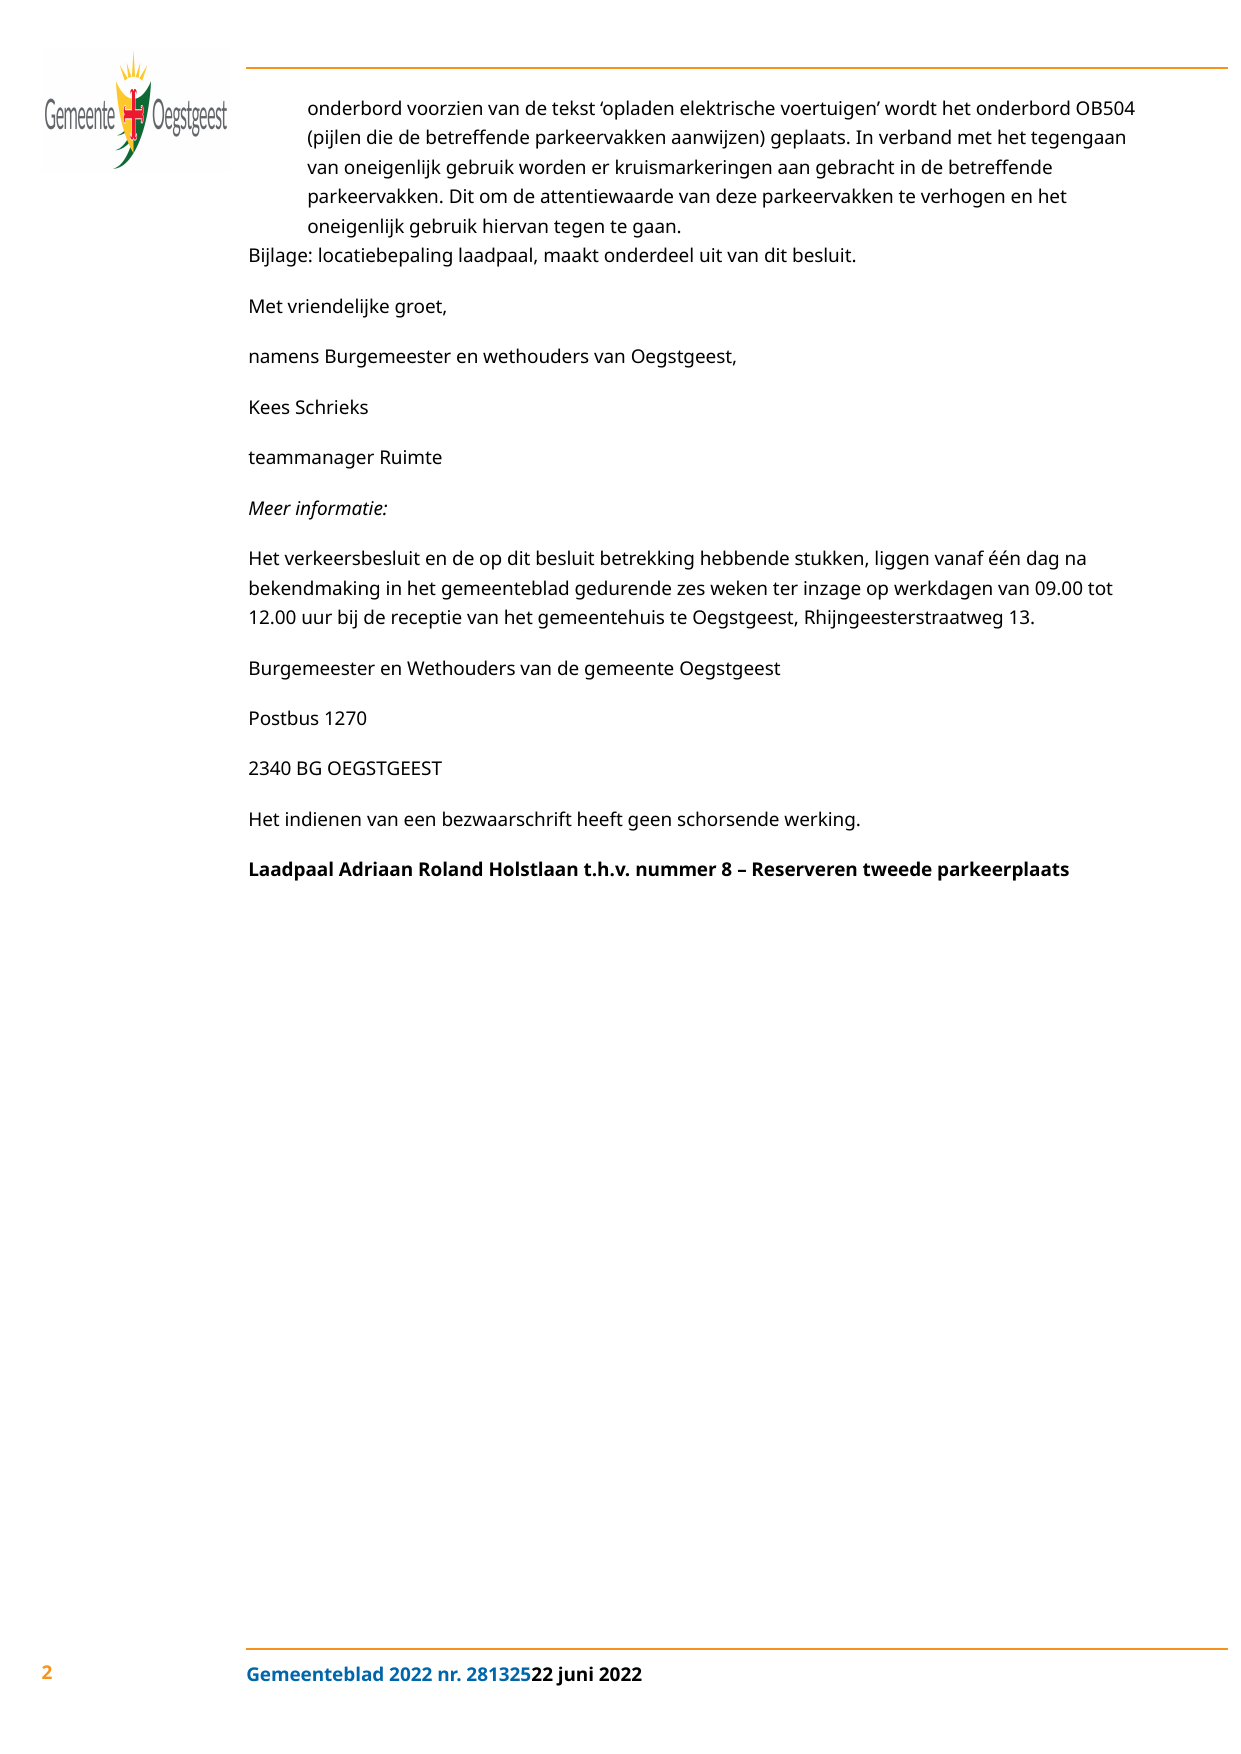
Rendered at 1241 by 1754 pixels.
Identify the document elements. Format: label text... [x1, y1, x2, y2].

text Postbus 1270 [248, 705, 1152, 731]
text teammanager Ruimte [248, 444, 1152, 470]
text Kees Schrieks [248, 394, 1152, 420]
text 2340 BG OEGSTGEEST [248, 756, 1152, 781]
text Bijlage: locatiebepaling laadpaal, maakt onderdeel uit van dit besluit. [248, 243, 1152, 268]
list onderbord voorzien van de tekst ‘opladen elektrische voertuigen’ wordt het onderbord OB504 (pijlen die de betreffende parkeervakken aanwijzen) geplaats. In verband met het tegengaan van oneigenlijk gebruik worden er kruismarkeringen aan gebracht in de betreffende parkeervakken. Dit om de attentiewaarde van deze parkeervakken te verhogen en het oneigenlijk gebruik hiervan tegen te gaan. [248, 95, 1152, 239]
text Het indienen van een bezwaarschrift heeft geen schorsende werking. [248, 806, 1152, 832]
text Laadpaal Adriaan Roland Holstlaan t.h.v. nummer 8 – Reserveren tweede parkeerplaats [248, 856, 1152, 882]
text Burgemeester en Wethouders van de gemeente Oegstgeest [248, 655, 1152, 681]
text Het verkeersbesluit en de op dit besluit betrekking hebbende stukken, liggen vanaf één dag na bekendmaking in het gemeenteblad gedurende zes weken ter inzage op werkdagen van 09.00 tot 12.00 uur bij de receptie van het gemeentehuis te Oegstgeest, Rhijngeesterstraatweg 13. [248, 545, 1152, 630]
text Met vriendelijke groet, [248, 293, 1152, 319]
picture [41, 47, 231, 172]
text namens Burgemeester en wethouders van Oegstgeest, [248, 343, 1152, 369]
text Meer informatie: [248, 495, 1152, 521]
